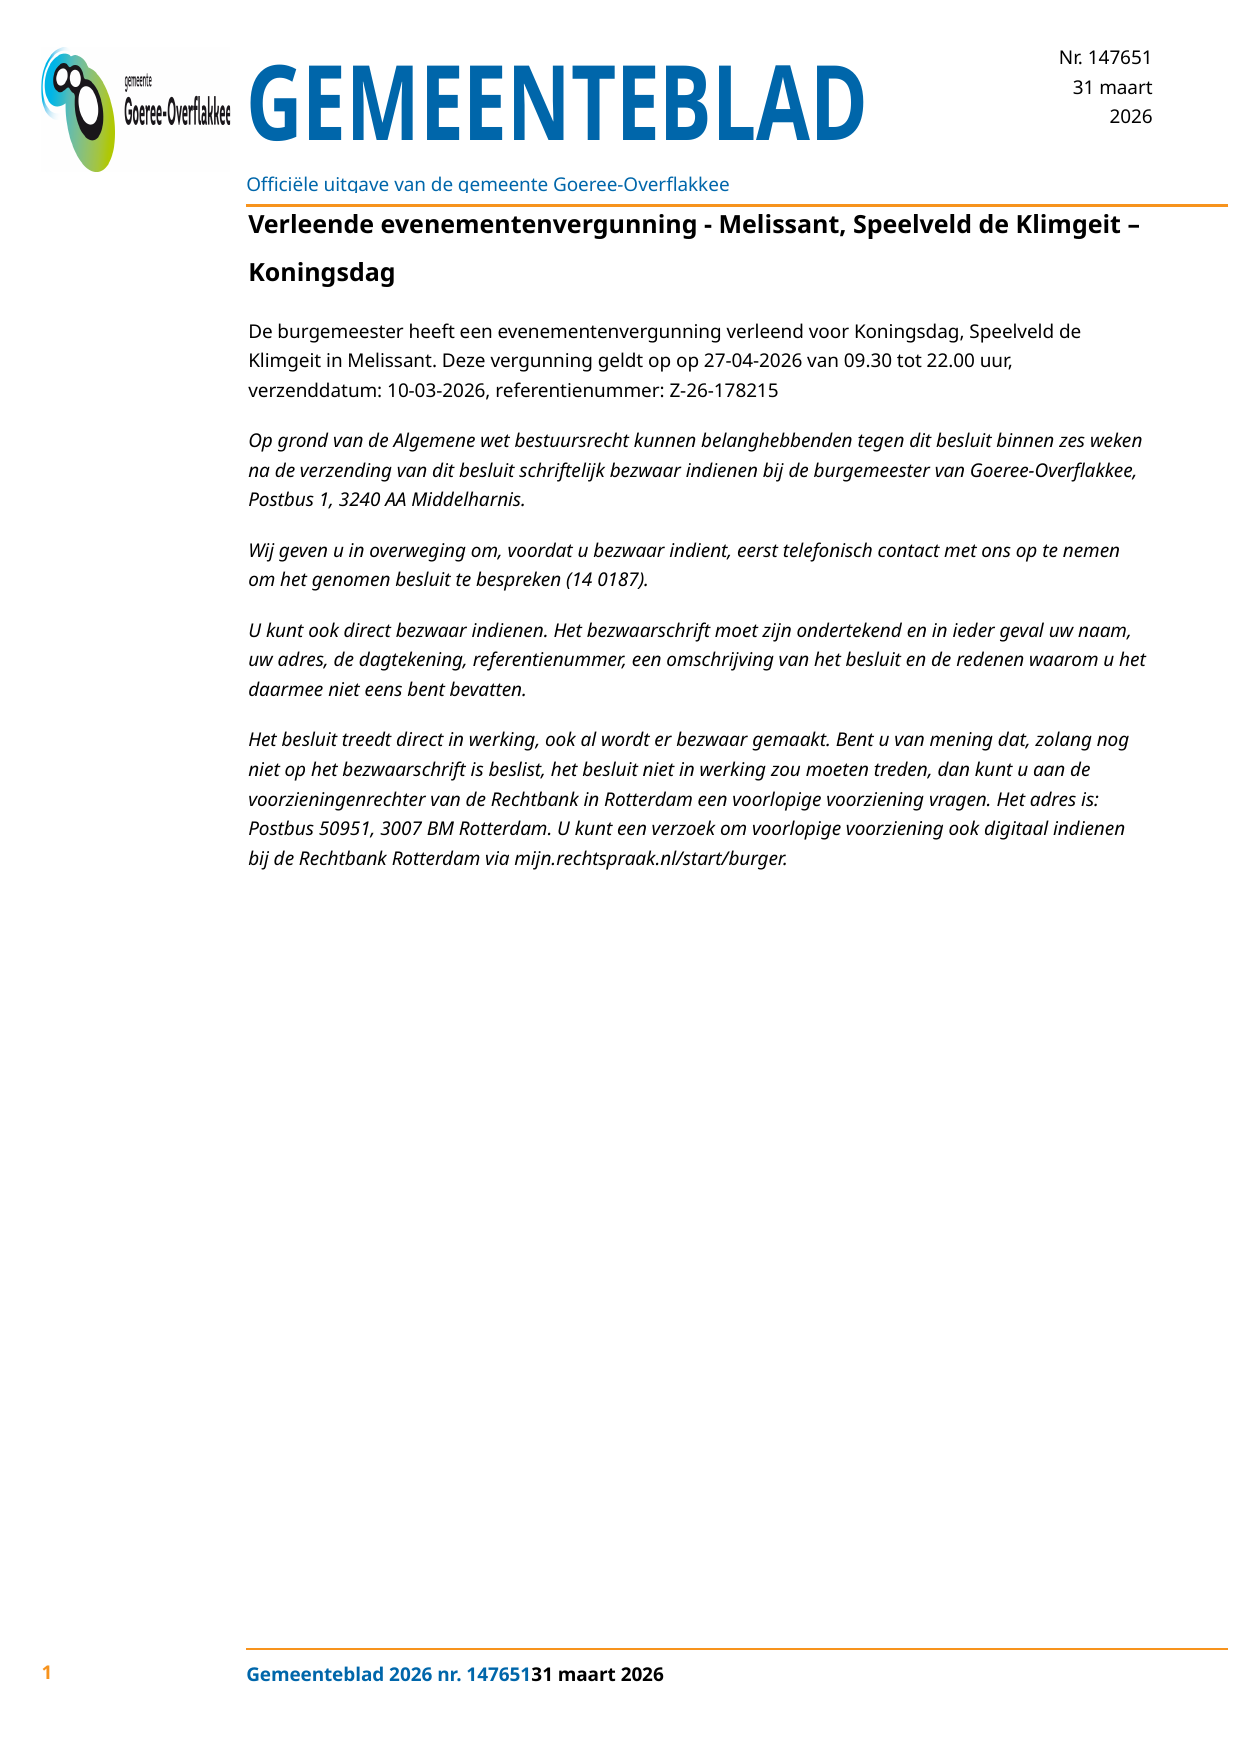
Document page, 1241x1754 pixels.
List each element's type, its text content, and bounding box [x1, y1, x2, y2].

picture [41, 47, 231, 172]
text Het besluit treedt direct in werking, ook al wordt er bezwaar gemaakt. Bent u van mening dat, zolang nog niet op het bezwaarschrift is beslist, het besluit niet in werking zou moeten treden, dan kunt u aan de voorzieningenrechter van de Rechtbank in Rotterdam een voorlopige voorziening vragen. Het adres is: Postbus 50951, 3007 BM Rotterdam. U kunt een verzoek om voorlopige voorziening ook digitaal indienen bij de Rechtbank Rotterdam via mijn.rechtspraak.nl/start/burger. [248, 727, 1152, 871]
text Wij geven u in overweging om, voordat u bezwaar indient, eerst telefonisch contact met ons op te nemen om het genomen besluit te bespreken (14 0187). [248, 537, 1152, 592]
text U kunt ook direct bezwaar indienen. Het bezwaarschrift moet zijn ondertekend en in ieder geval uw naam, uw adres, de dagtekening, referentienummer, een omschrijving van het besluit en de redenen waarom u het daarmee niet eens bent bevatten. [248, 617, 1152, 702]
text Op grond van de Algemene wet bestuursrecht kunnen belanghebbenden tegen dit besluit binnen zes weken na de verzending van dit besluit schriftelijk bezwaar indienen bij de burgemeester van Goeree-Overflakkee, Postbus 1, 3240 AA Middelharnis. [248, 427, 1152, 512]
text Verleende evenementenvergunning - Melissant, Speelveld de Klimgeit – Koningsdag [248, 207, 1152, 288]
text De burgemeester heeft een evenementenvergunning verleend voor Koningsdag, Speelveld de Klimgeit in Melissant. Deze vergunning geldt op op 27-04-2026 van 09.30 tot 22.00 uur, verzenddatum: 10-03-2026, referentienummer: Z-26-178215 [248, 318, 1152, 403]
